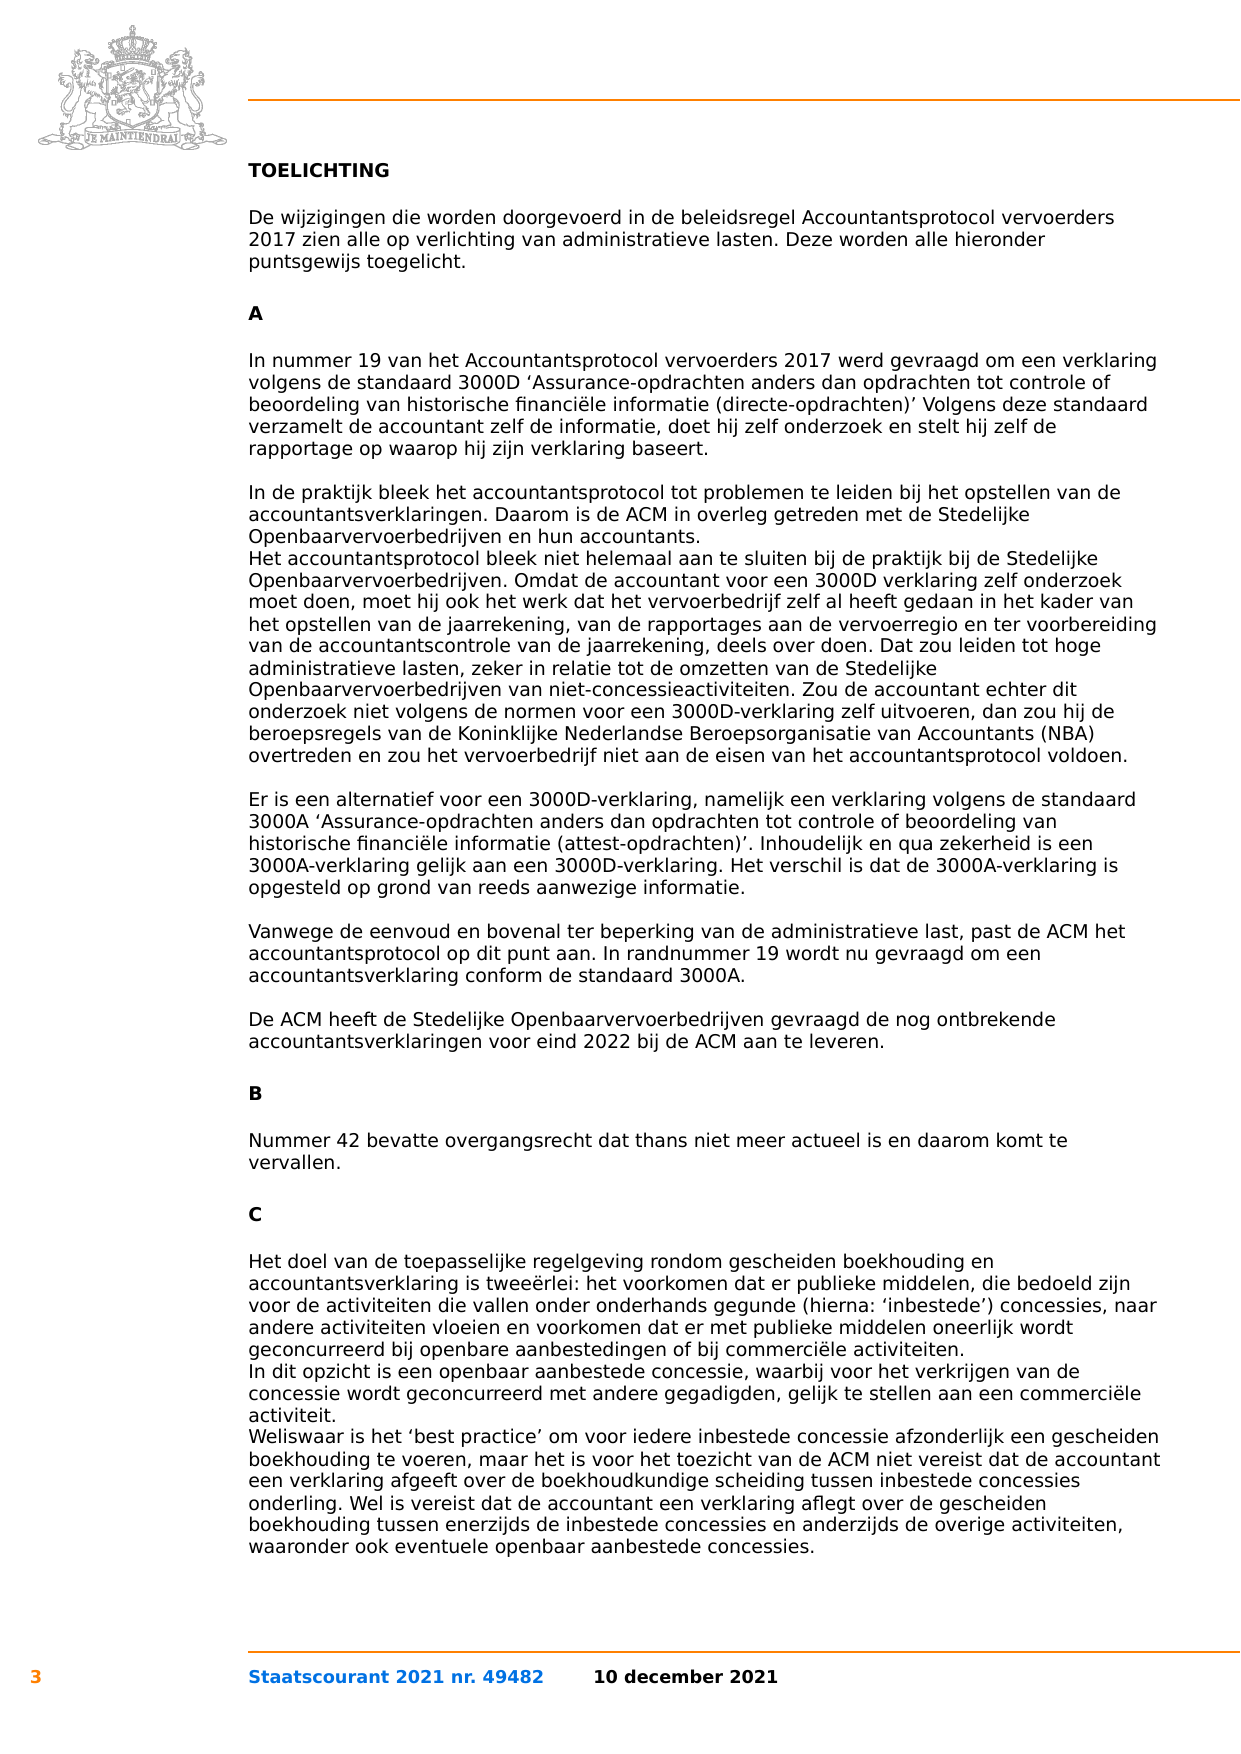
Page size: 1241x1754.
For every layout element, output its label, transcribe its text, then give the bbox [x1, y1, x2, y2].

subtitle A [248, 303, 1163, 325]
text De wijzigingen die worden doorgevoerd in de beleidsregel Accountantsprotocol vervoerders 2017 zien alle op verlichting van administratieve lasten. Deze worden alle hieronder puntsgewijs toegelicht. [248, 207, 1163, 273]
text Er is een alternatief voor een 3000D-verklaring, namelijk een verklaring volgens de standaard 3000A ‘Assurance-opdrachten anders dan opdrachten tot controle of beoordeling van historische financiële informatie (attest-opdrachten)’. Inhoudelijk en qua zekerheid is een 3000A-verklaring gelijk aan een 3000D-verklaring. Het verschil is dat de 3000A-verklaring is opgesteld op grond van reeds aanwezige informatie. [248, 789, 1163, 899]
text Vanwege de eenvoud en bovenal ter beperking van de administratieve last, past de ACM het accountantsprotocol op dit punt aan. In randnummer 19 wordt nu gevraagd om een accountantsverklaring conform de standaard 3000A. [248, 921, 1163, 987]
text Weliswaar is het ‘best practice’ om voor iedere inbestede concessie afzonderlijk een gescheiden boekhouding te voeren, maar het is voor het toezicht van de ACM niet vereist dat de accountant een verklaring afgeeft over de boekhoudkundige scheiding tussen inbestede concessies onderling. Wel is vereist dat de accountant een verklaring aflegt over de gescheiden boekhouding tussen enerzijds de inbestede concessies en anderzijds de overige activiteiten, waaronder ook eventuele openbaar aanbestede concessies. [248, 1426, 1163, 1558]
text In dit opzicht is een openbaar aanbestede concessie, waarbij voor het verkrijgen van de concessie wordt geconcurreerd met andere gegadigden, gelijk te stellen aan een commerciële activiteit. [248, 1361, 1163, 1426]
text Het accountantsprotocol bleek niet helemaal aan te sluiten bij de praktijk bij de Stedelijke Openbaarvervoerbedrijven. Omdat de accountant voor een 3000D verklaring zelf onderzoek moet doen, moet hij ook het werk dat het vervoerbedrijf zelf al heeft gedaan in het kader van het opstellen van de jaarrekening, van de rapportages aan de vervoerregio en ter voorbereiding van de accountantscontrole van de jaarrekening, deels over doen. Dat zou leiden tot hoge administratieve lasten, zeker in relatie tot de omzetten van de Stedelijke Openbaarvervoerbedrijven van niet-concessieactiviteiten. Zou de accountant echter dit onderzoek niet volgens de normen voor een 3000D-verklaring zelf uitvoeren, dan zou hij de beroepsregels van de Koninklijke Nederlandse Beroepsorganisatie van Accountants (NBA) overtreden en zou het vervoerbedrijf niet aan de eisen van het accountantsprotocol voldoen. [248, 547, 1163, 767]
picture [38, 25, 227, 150]
text Het doel van de toepasselijke regelgeving rondom gescheiden boekhouding en accountantsverklaring is tweeërlei: het voorkomen dat er publieke middelen, die bedoeld zijn voor de activiteiten die vallen onder onderhands gegunde (hierna: ‘inbestede’) concessies, naar andere activiteiten vloeien en voorkomen dat er met publieke middelen oneerlijk wordt geconcurreerd bij openbare aanbestedingen of bij commerciële activiteiten. [248, 1251, 1163, 1361]
text De ACM heeft de Stedelijke Openbaarvervoerbedrijven gevraagd de nog ontbrekende accountantsverklaringen voor eind 2022 bij de ACM aan te leveren. [248, 1009, 1163, 1053]
subtitle B [248, 1083, 1163, 1105]
text Nummer 42 bevatte overgangsrecht dat thans niet meer actueel is en daarom komt te vervallen. [248, 1130, 1163, 1174]
subtitle C [248, 1204, 1163, 1226]
subtitle TOELICHTING [248, 160, 1163, 182]
text In de praktijk bleek het accountantsprotocol tot problemen te leiden bij het opstellen van de accountantsverklaringen. Daarom is de ACM in overleg getreden met de Stedelijke Openbaarvervoerbedrijven en hun accountants. [248, 482, 1163, 547]
text In nummer 19 van het Accountantsprotocol vervoerders 2017 werd gevraagd om een verklaring volgens de standaard 3000D ‘Assurance-opdrachten anders dan opdrachten tot controle of beoordeling van historische financiële informatie (directe-opdrachten)’ Volgens deze standaard verzamelt de accountant zelf de informatie, doet hij zelf onderzoek en stelt hij zelf de rapportage op waarop hij zijn verklaring baseert. [248, 350, 1163, 460]
